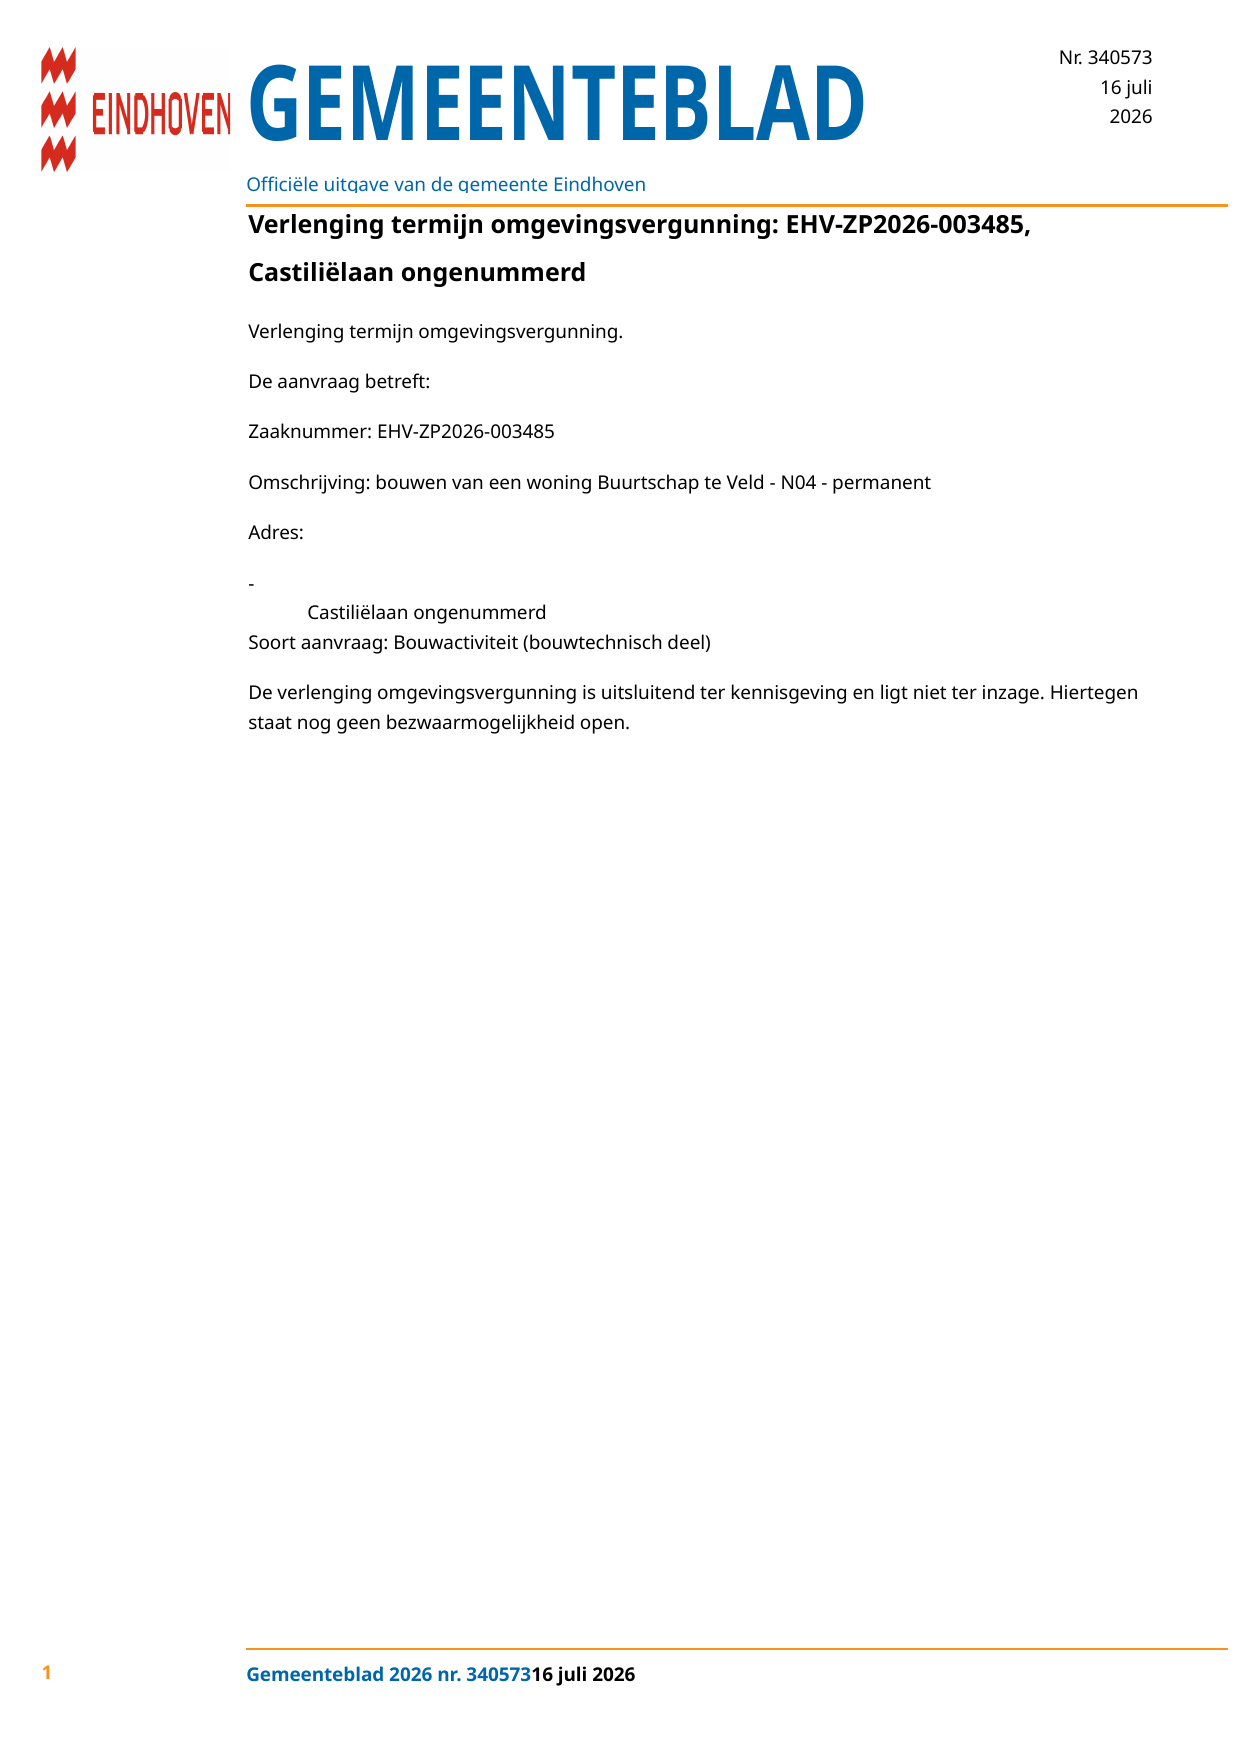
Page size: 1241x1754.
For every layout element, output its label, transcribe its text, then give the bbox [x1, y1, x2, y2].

text De aanvraag betreft: [248, 368, 1152, 394]
text De verlenging omgevingsvergunning is uitsluitend ter kennisgeving en ligt niet ter inzage. Hiertegen staat nog geen bezwaarmogelijkheid open. [248, 679, 1152, 735]
text Adres: [248, 519, 1152, 545]
text Zaaknummer: EHV-ZP2026-003485 [248, 419, 1152, 444]
text Omschrijving: bouwen van een woning Buurtschap te Veld - N04 - permanent [248, 469, 1152, 495]
list Castiliëlaan ongenummerd [248, 599, 1152, 625]
text Verlenging termijn omgevingsvergunning. [248, 318, 1152, 344]
text Soort aanvraag: Bouwactiviteit (bouwtechnisch deel) [248, 629, 1152, 655]
picture [41, 47, 231, 172]
text Verlenging termijn omgevingsvergunning: EHV-ZP2026-003485, Castiliëlaan ongenummerd [248, 207, 1152, 288]
